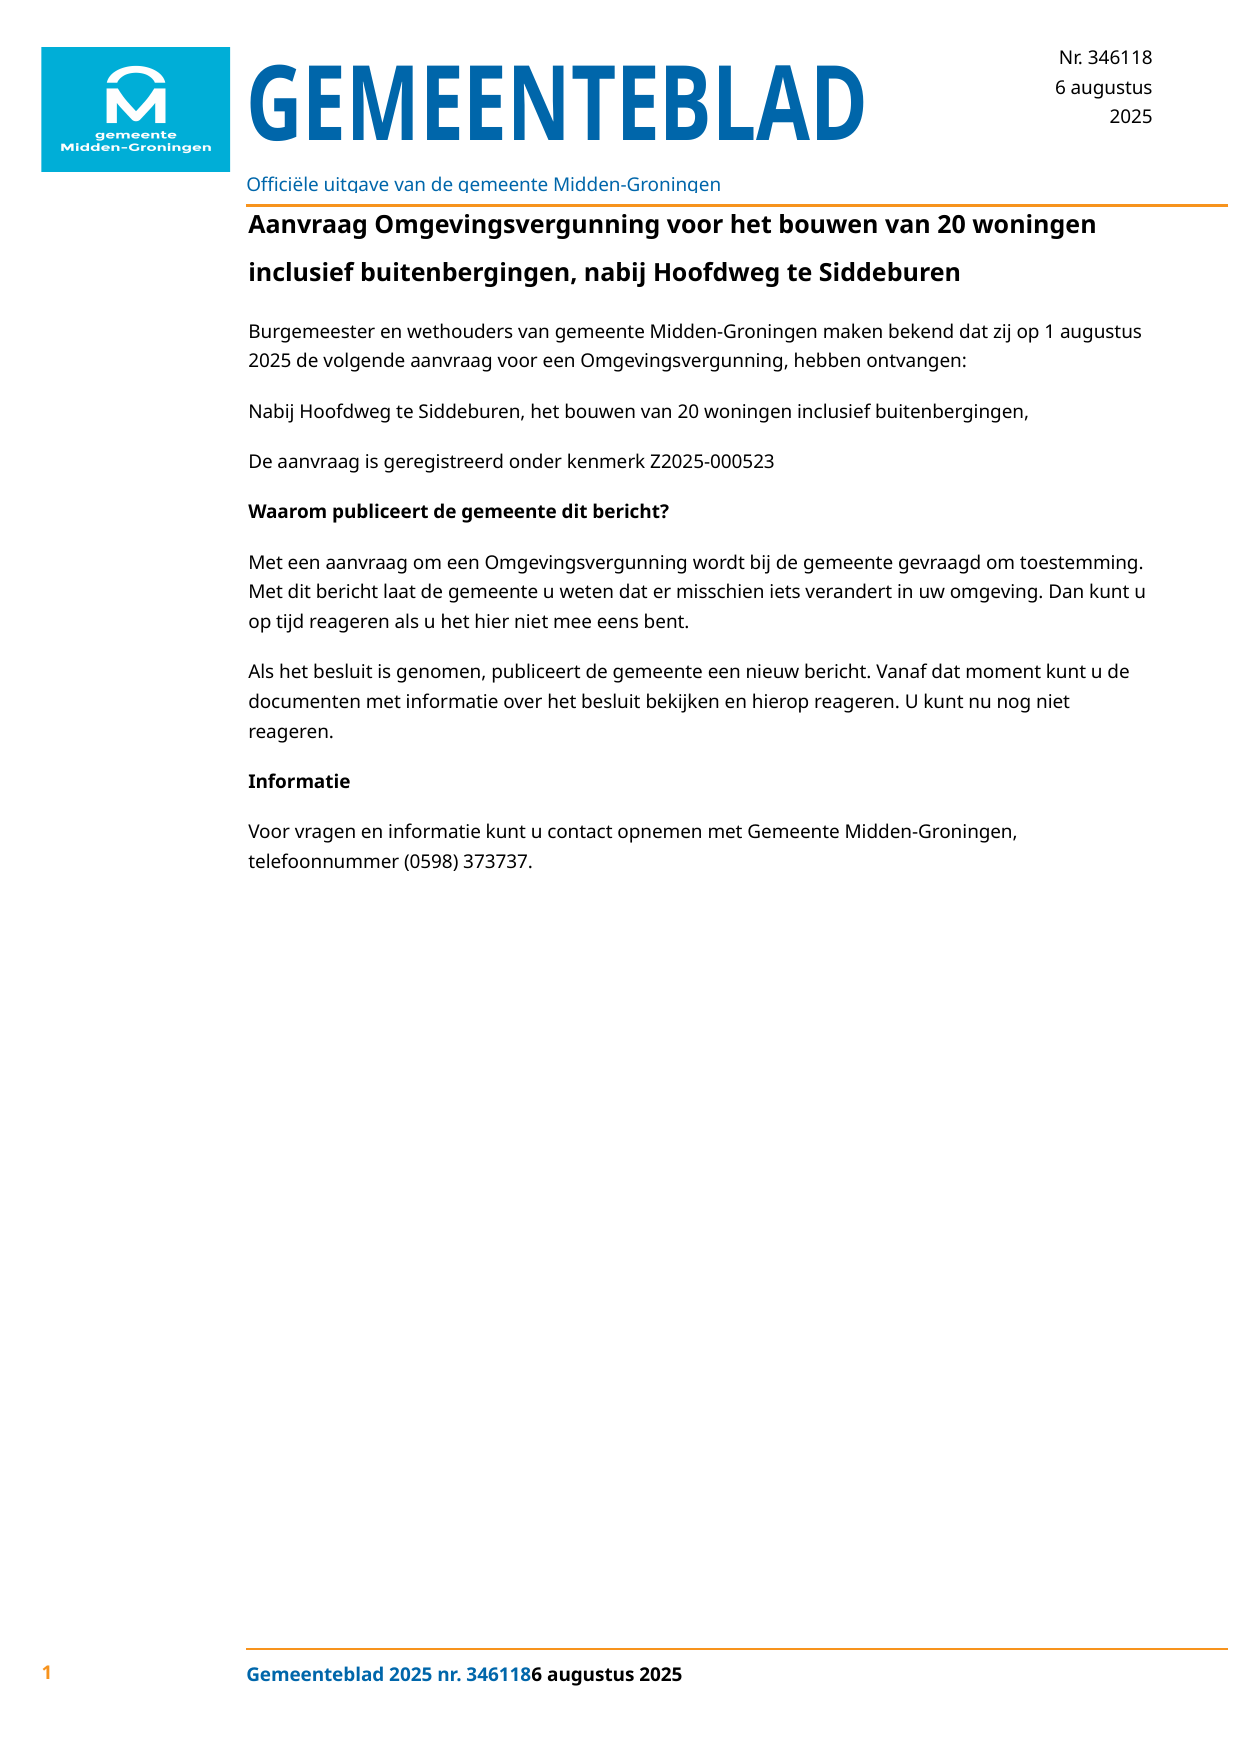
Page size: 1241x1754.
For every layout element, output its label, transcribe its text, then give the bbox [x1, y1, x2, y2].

text Waarom publiceert de gemeente dit bericht? [248, 499, 1152, 524]
text Als het besluit is genomen, publiceert de gemeente een nieuw bericht. Vanaf dat moment kunt u de documenten met informatie over het besluit bekijken en hierop reageren. U kunt nu nog niet reageren. [248, 659, 1152, 744]
text Voor vragen en informatie kunt u contact opnemen met Gemeente Midden-Groningen, telefoonnummer (0598) 373737. [248, 819, 1152, 874]
text Met een aanvraag om een Omgevingsvergunning wordt bij de gemeente gevraagd om toestemming. Met dit bericht laat de gemeente u weten dat er misschien iets verandert in uw omgeving. Dan kunt u op tijd reageren als u het hier niet mee eens bent. [248, 549, 1152, 634]
picture [107, 89, 165, 122]
picture [108, 66, 164, 82]
picture [184, 146, 190, 153]
text Aanvraag Omgevingsvergunning voor het bouwen van 20 woningen inclusief buitenbergingen, nabij Hoofdweg te Siddeburen [248, 207, 1152, 288]
text De aanvraag is geregistreerd onder kenmerk Z2025-000523 [248, 448, 1152, 474]
text Informatie [248, 768, 1152, 794]
text Nabij Hoofdweg te Siddeburen, het bouwen van 20 woningen inclusief buitenbergingen, [248, 398, 1152, 424]
text Burgemeester en wethouders van gemeente Midden-Groningen maken bekend dat zij op 1 augustus 2025 de volgende aanvraag voor een Omgevingsvergunning, hebben ontvangen: [248, 318, 1152, 373]
